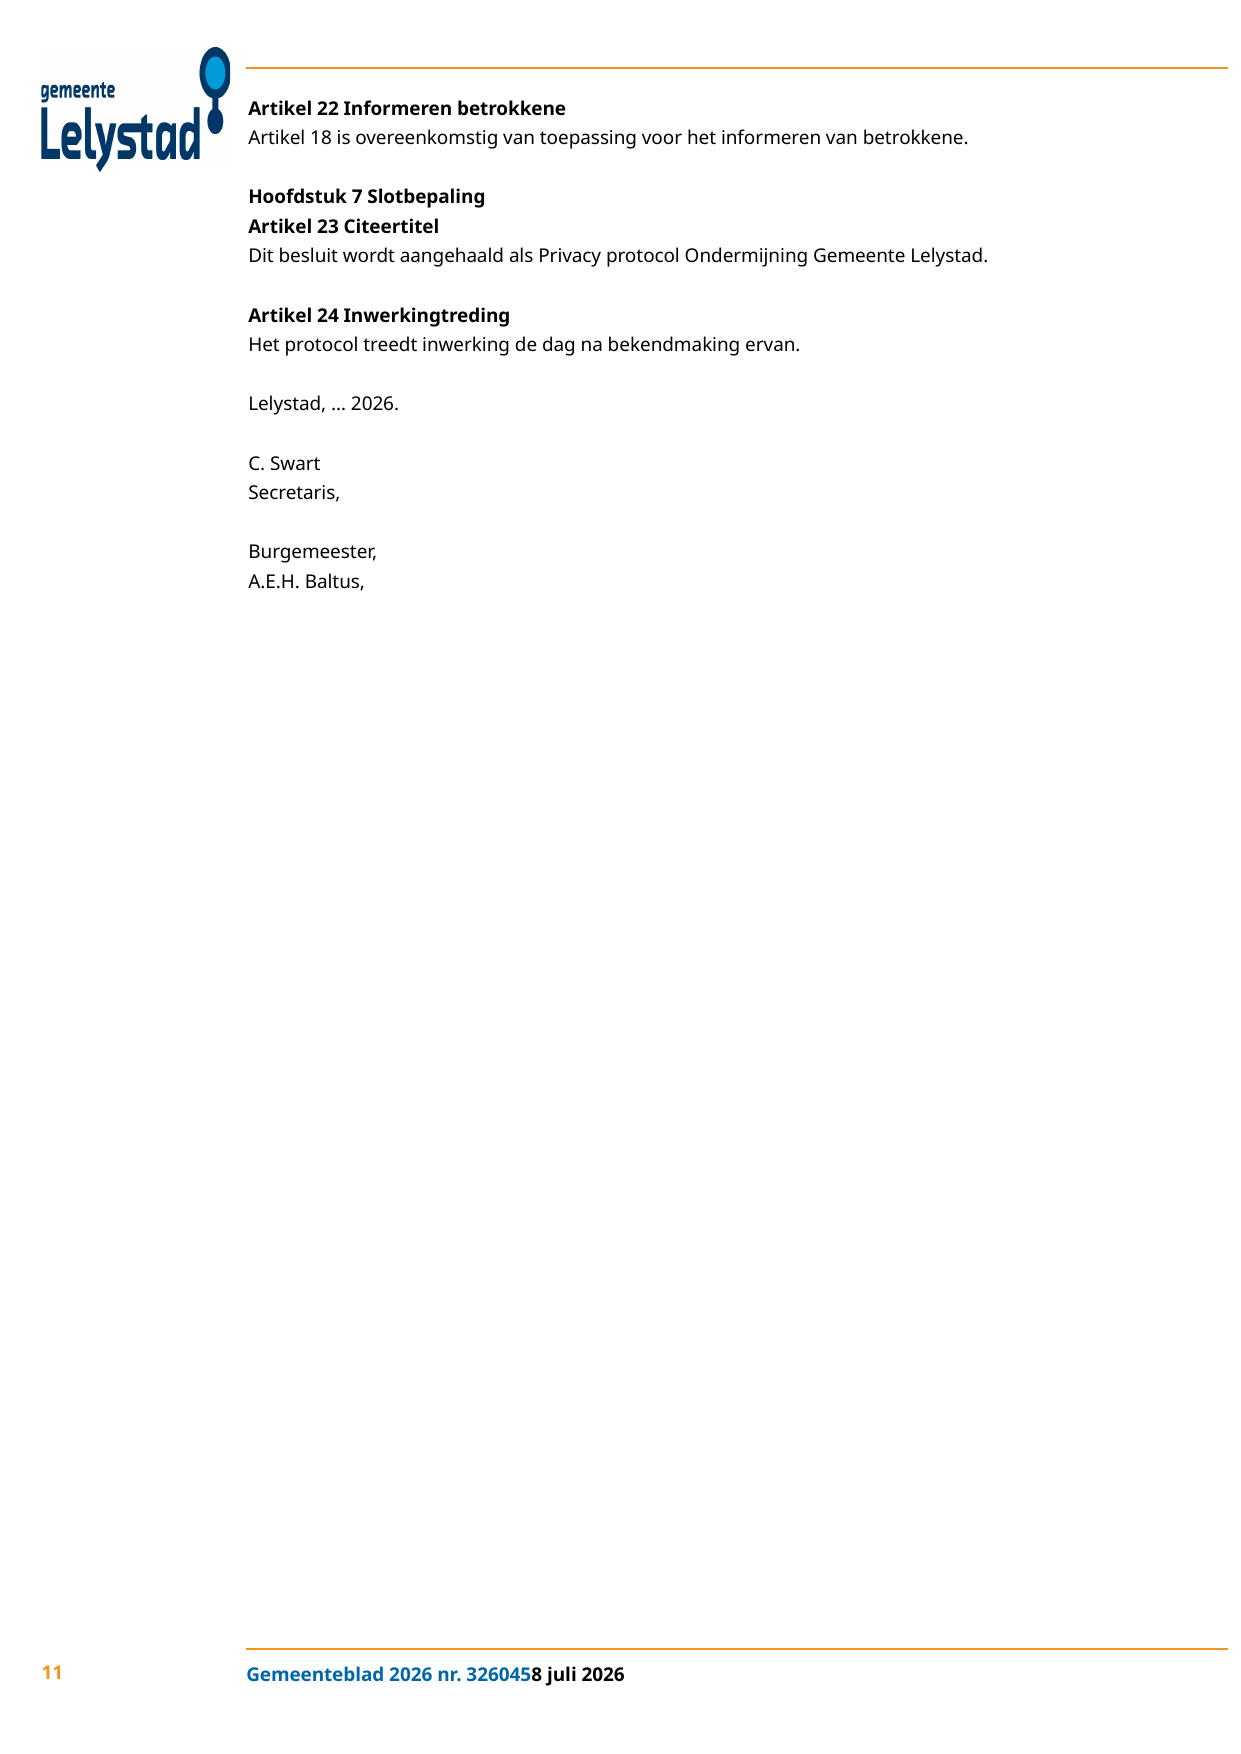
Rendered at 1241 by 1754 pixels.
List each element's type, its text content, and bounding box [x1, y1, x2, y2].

text Lelystad, … 2026. [248, 391, 1152, 416]
text Artikel 23 Citeertitel [248, 213, 1152, 239]
text Hoofdstuk 7 Slotbepaling [248, 183, 1152, 209]
text Secretaris, [248, 479, 1152, 505]
text C. Swart [248, 450, 1152, 476]
picture [41, 47, 231, 172]
text Artikel 18 is overeenkomstig van toepassing voor het informeren van betrokkene. [248, 124, 1152, 150]
text A.E.H. Baltus, [248, 568, 1152, 594]
text Het protocol treedt inwerking de dag na bekendmaking ervan. [248, 331, 1152, 357]
text Artikel 22 Informeren betrokkene [248, 95, 1152, 121]
text Artikel 24 Inwerkingtreding [248, 302, 1152, 328]
text Burgemeester, [248, 538, 1152, 564]
text Dit besluit wordt aangehaald als Privacy protocol Ondermijning Gemeente Lelystad. [248, 243, 1152, 268]
